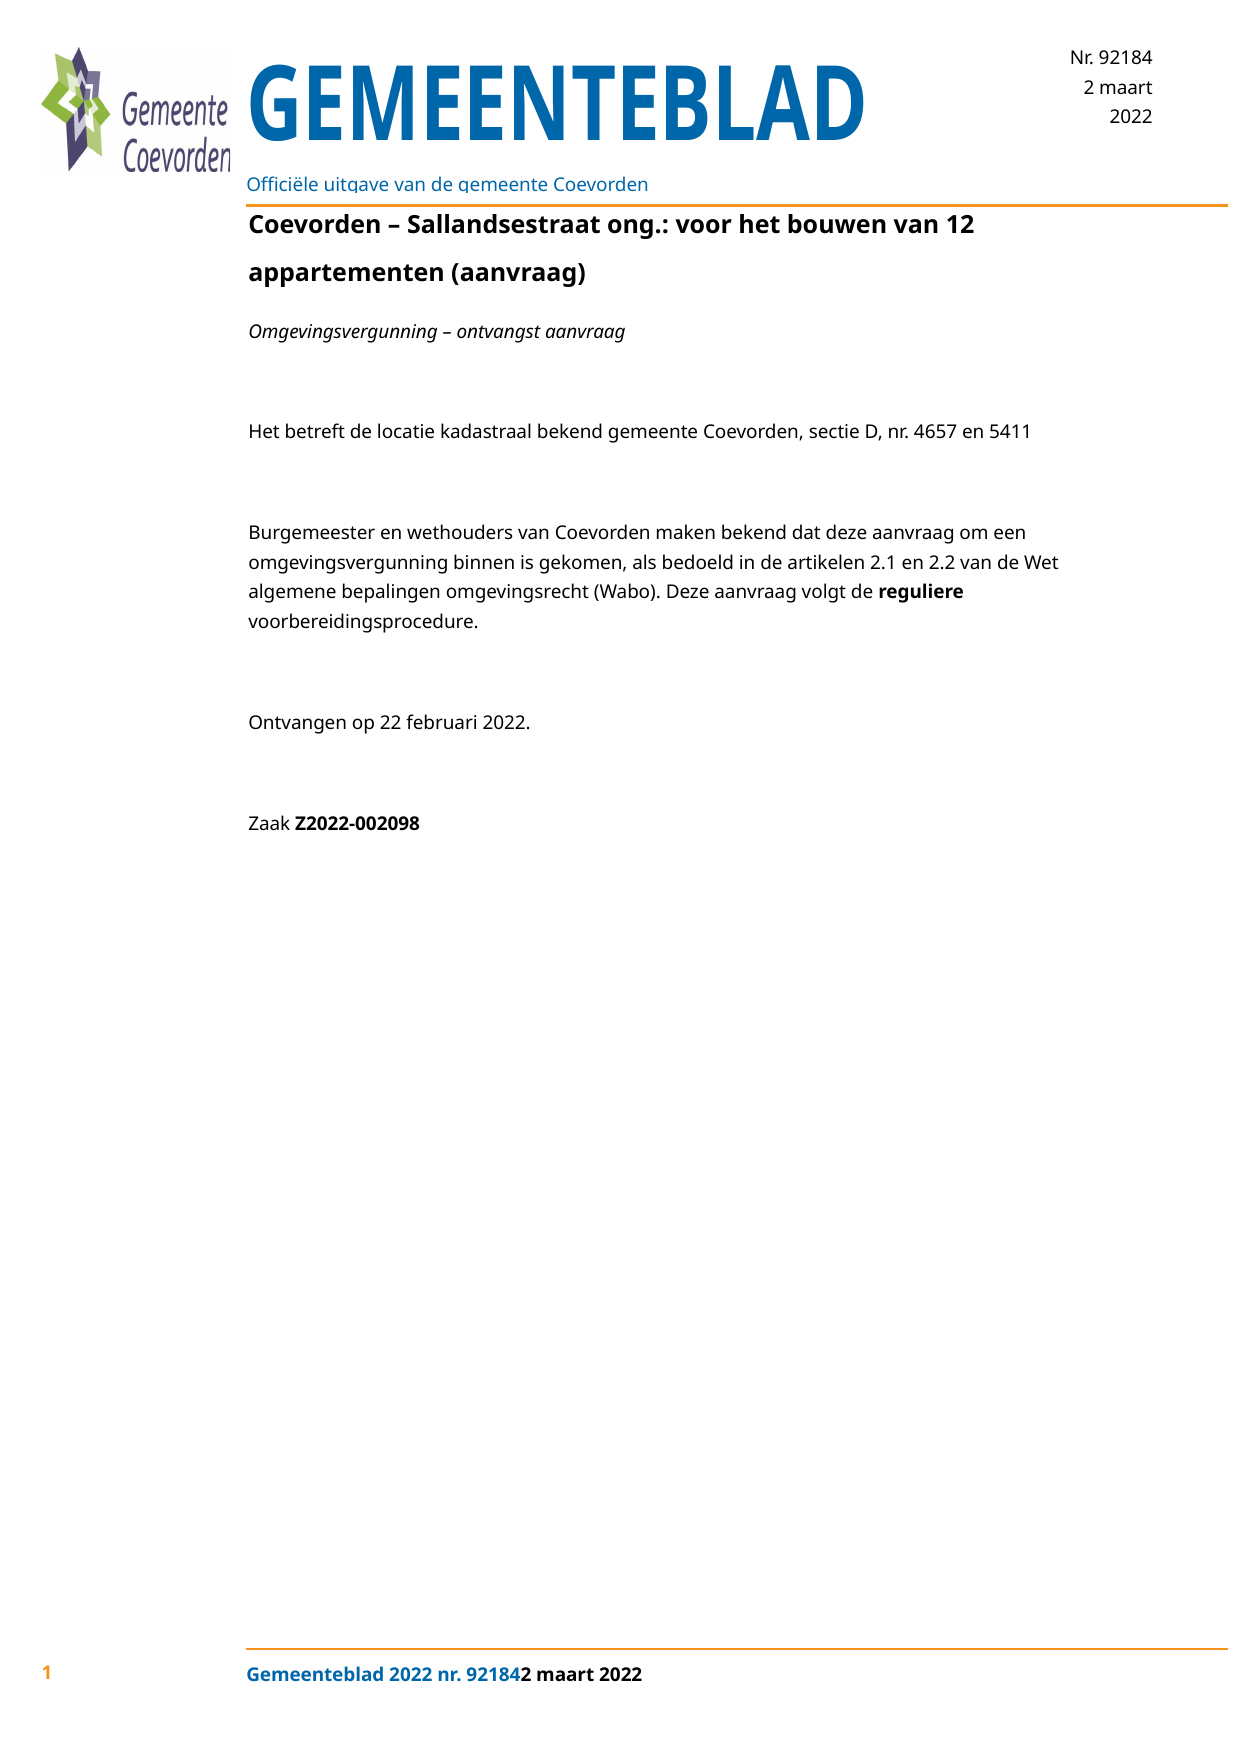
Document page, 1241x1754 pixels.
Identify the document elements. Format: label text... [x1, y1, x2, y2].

text Burgemeester en wethouders van Coevorden maken bekend dat deze aanvraag om een omgevingsvergunning binnen is gekomen, als bedoeld in de artikelen 2.1 en 2.2 van de Wet algemene bepalingen omgevingsrecht (Wabo). Deze aanvraag volgt de reguliere voorbereidingsprocedure. [248, 519, 1152, 634]
text Ontvangen op 22 februari 2022. [248, 709, 1152, 735]
text Het betreft de locatie kadastraal bekend gemeente Coevorden, sectie D, nr. 4657 en 5411 [248, 419, 1152, 444]
text Coevorden – Sallandsestraat ong.: voor het bouwen van 12 appartementen (aanvraag) [248, 207, 1152, 288]
text Omgevingsvergunning – ontvangst aanvraag [248, 318, 1152, 344]
picture [41, 47, 231, 172]
text Zaak Z2022-002098 [248, 810, 1152, 836]
